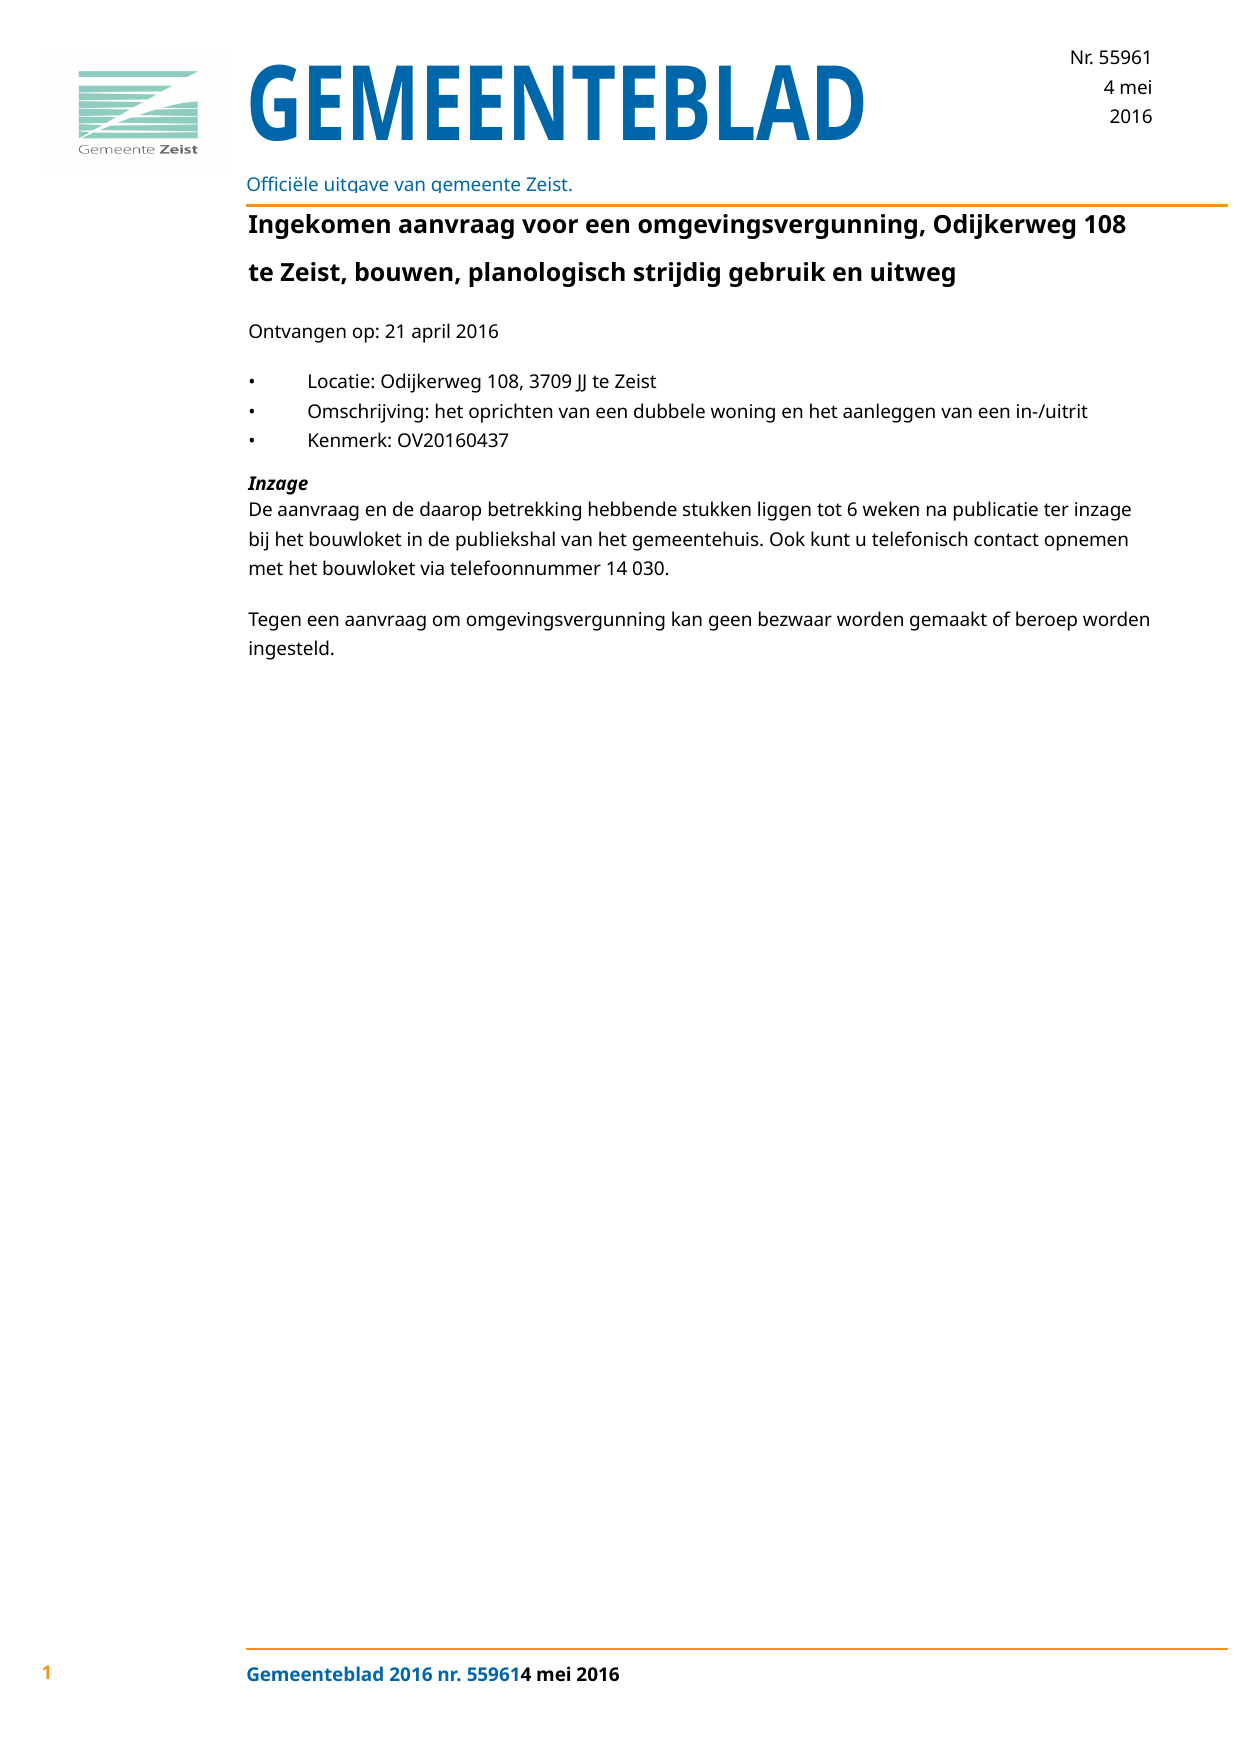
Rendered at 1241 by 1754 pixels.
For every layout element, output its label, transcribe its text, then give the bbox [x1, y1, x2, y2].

text Tegen een aanvraag om omgevingsvergunning kan geen bezwaar worden gemaakt of beroep worden ingesteld. [248, 606, 1152, 661]
text Ingekomen aanvraag voor een omgevingsvergunning, Odijkerweg 108 te Zeist, bouwen, planologisch strijdig gebruik en uitweg [248, 207, 1152, 288]
text Inzage [248, 471, 1152, 496]
list Omschrijving: het oprichten van een dubbele woning en het aanleggen van een in-/uitrit [248, 398, 1152, 424]
list Locatie: Odijkerweg 108, 3709 JJ te Zeist [248, 368, 1152, 394]
list Kenmerk: OV20160437 [248, 427, 1152, 453]
text Ontvangen op: 21 april 2016 [248, 318, 1152, 344]
text De aanvraag en de daarop betrekking hebbende stukken liggen tot 6 weken na publicatie ter inzage bij het bouwloket in de publiekshal van het gemeentehuis. Ook kunt u telefonisch contact opnemen met het bouwloket via telefoonnummer 14 030. [248, 496, 1152, 581]
picture [41, 47, 231, 172]
